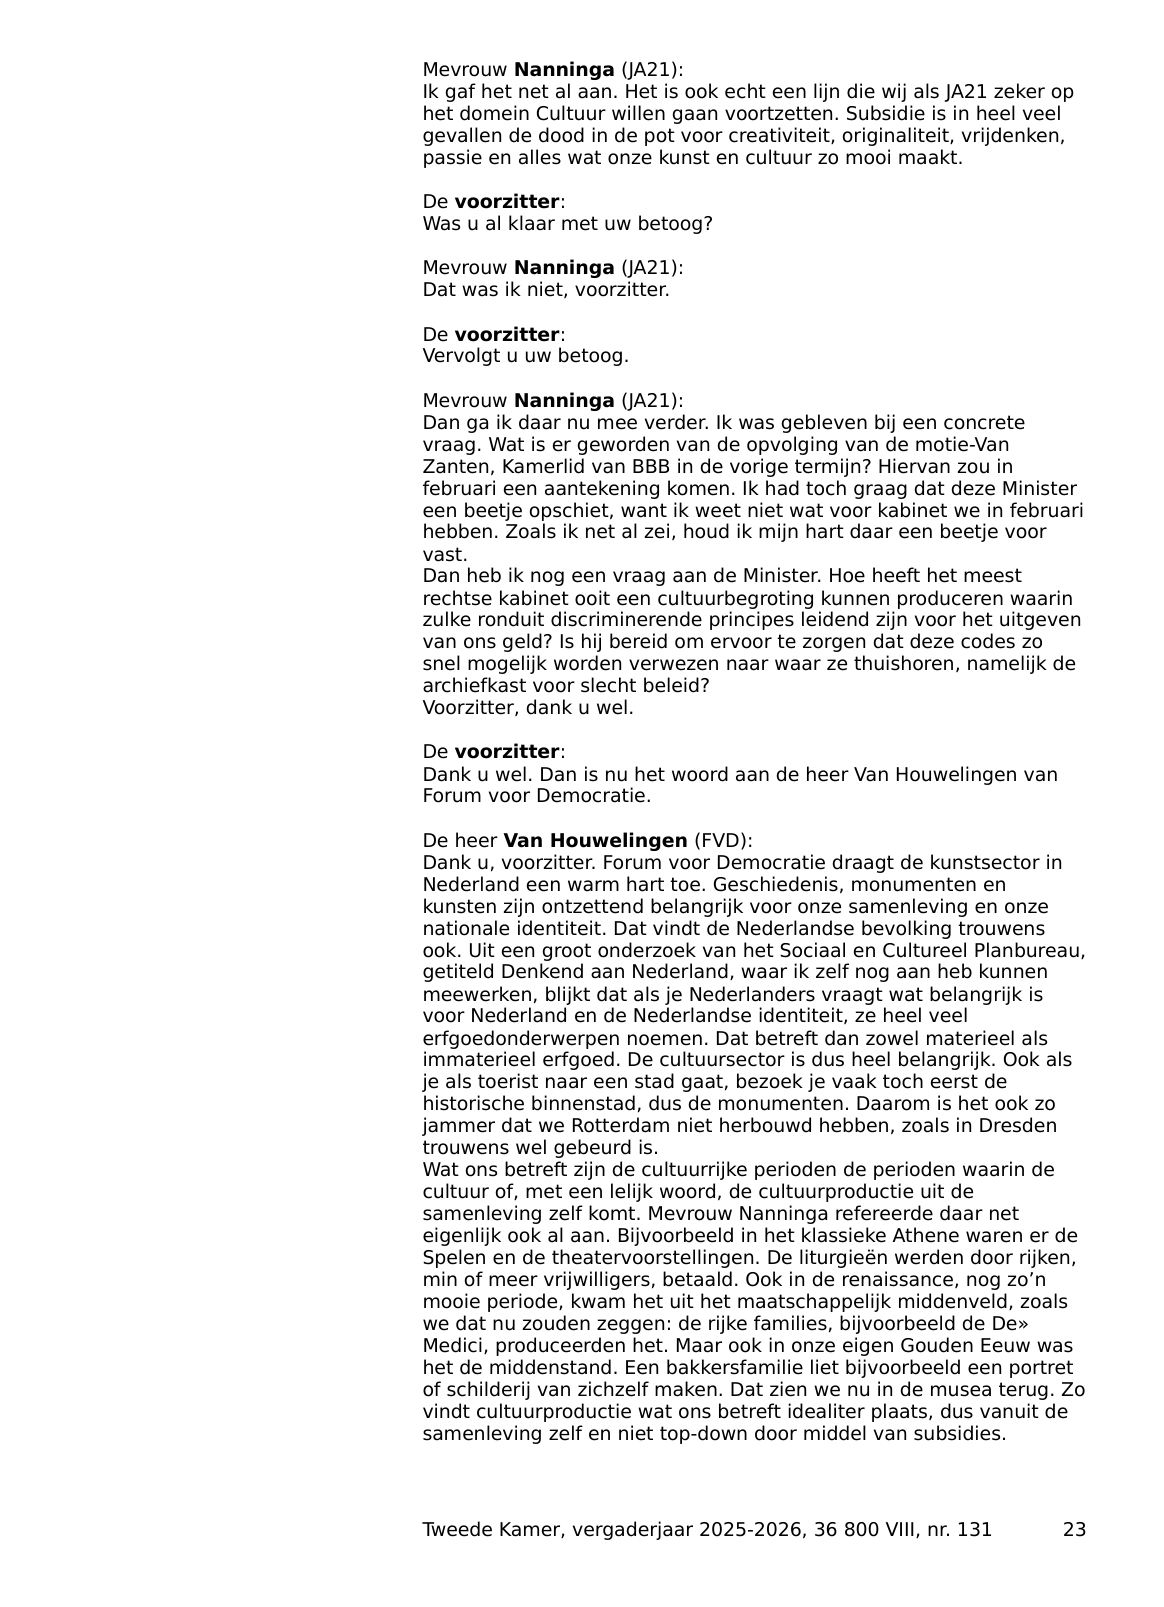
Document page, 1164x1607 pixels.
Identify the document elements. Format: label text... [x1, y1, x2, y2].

text Mevrouw Nanninga (JA21): [422, 257, 1087, 279]
text De voorzitter: [422, 191, 1087, 213]
text De heer Van Houwelingen (FVD): [422, 829, 1087, 852]
text Dat was ik niet, voorzitter. [422, 279, 1087, 301]
text Was u al klaar met uw betoog? [422, 213, 1087, 235]
text Dank u wel. Dan is nu het woord aan de heer Van Houwelingen van Forum voor Democratie. [422, 763, 1087, 807]
text Vervolgt u uw betoog. [422, 345, 1087, 367]
text De voorzitter: [422, 323, 1087, 345]
text Wat ons betreft zijn de cultuurrijke perioden de perioden waarin de cultuur of, met een lelijk woord, de cultuurproductie uit de samenleving zelf komt. Mevrouw Nanninga refereerde daar net eigenlijk ook al aan. Bijvoorbeeld in het klassieke Athene waren er de Spelen en de theatervoorstellingen. De liturgieën werden door rijken, min of meer vrijwilligers, betaald. Ook in de renaissance, nog zo’n mooie periode, kwam het uit het maatschappelijk middenveld, zoals we dat nu zouden zeggen: de rijke families, bijvoorbeeld de De» Medici, produceerden het. Maar ook in onze eigen Gouden Eeuw was het de middenstand. Een bakkersfamilie liet bijvoorbeeld een portret of schilderij van zichzelf maken. Dat zien we nu in de musea terug. Zo vindt cultuurproductie wat ons betreft idealiter plaats, dus vanuit de samenleving zelf en niet top-down door middel van subsidies. [422, 1159, 1087, 1445]
text De voorzitter: [422, 741, 1087, 763]
text Mevrouw Nanninga (JA21): [422, 389, 1087, 412]
text Ik gaf het net al aan. Het is ook echt een lijn die wij als JA21 zeker op het domein Cultuur willen gaan voortzetten. Subsidie is in heel veel gevallen de dood in de pot voor creativiteit, originaliteit, vrijdenken, passie en alles wat onze kunst en cultuur zo mooi maakt. [422, 81, 1087, 169]
text Dan ga ik daar nu mee verder. Ik was gebleven bij een concrete vraag. Wat is er geworden van de opvolging van de motie-Van Zanten, Kamerlid van BBB in de vorige termijn? Hiervan zou in februari een aantekening komen. Ik had toch graag dat deze Minister een beetje opschiet, want ik weet niet wat voor kabinet we in februari hebben. Zoals ik net al zei, houd ik mijn hart daar een beetje voor vast. [422, 412, 1087, 565]
text Voorzitter, dank u wel. [422, 697, 1087, 719]
text Dank u, voorzitter. Forum voor Democratie draagt de kunstsector in Nederland een warm hart toe. Geschiedenis, monumenten en kunsten zijn ontzettend belangrijk voor onze samenleving en onze nationale identiteit. Dat vindt de Nederlandse bevolking trouwens ook. Uit een groot onderzoek van het Sociaal en Cultureel Planbureau, getiteld Denkend aan Nederland, waar ik zelf nog aan heb kunnen meewerken, blijkt dat als je Nederlanders vraagt wat belangrijk is voor Nederland en de Nederlandse identiteit, ze heel veel erfgoedonderwerpen noemen. Dat betreft dan zowel materieel als immaterieel erfgoed. De cultuursector is dus heel belangrijk. Ook als je als toerist naar een stad gaat, bezoek je vaak toch eerst de historische binnenstad, dus de monumenten. Daarom is het ook zo jammer dat we Rotterdam niet herbouwd hebben, zoals in Dresden trouwens wel gebeurd is. [422, 852, 1087, 1159]
text Mevrouw Nanninga (JA21): [422, 59, 1087, 81]
text Dan heb ik nog een vraag aan de Minister. Hoe heeft het meest rechtse kabinet ooit een cultuurbegroting kunnen produceren waarin zulke ronduit discriminerende principes leidend zijn voor het uitgeven van ons geld? Is hij bereid om ervoor te zorgen dat deze codes zo snel mogelijk worden verwezen naar waar ze thuishoren, namelijk de archiefkast voor slecht beleid? [422, 565, 1087, 697]
